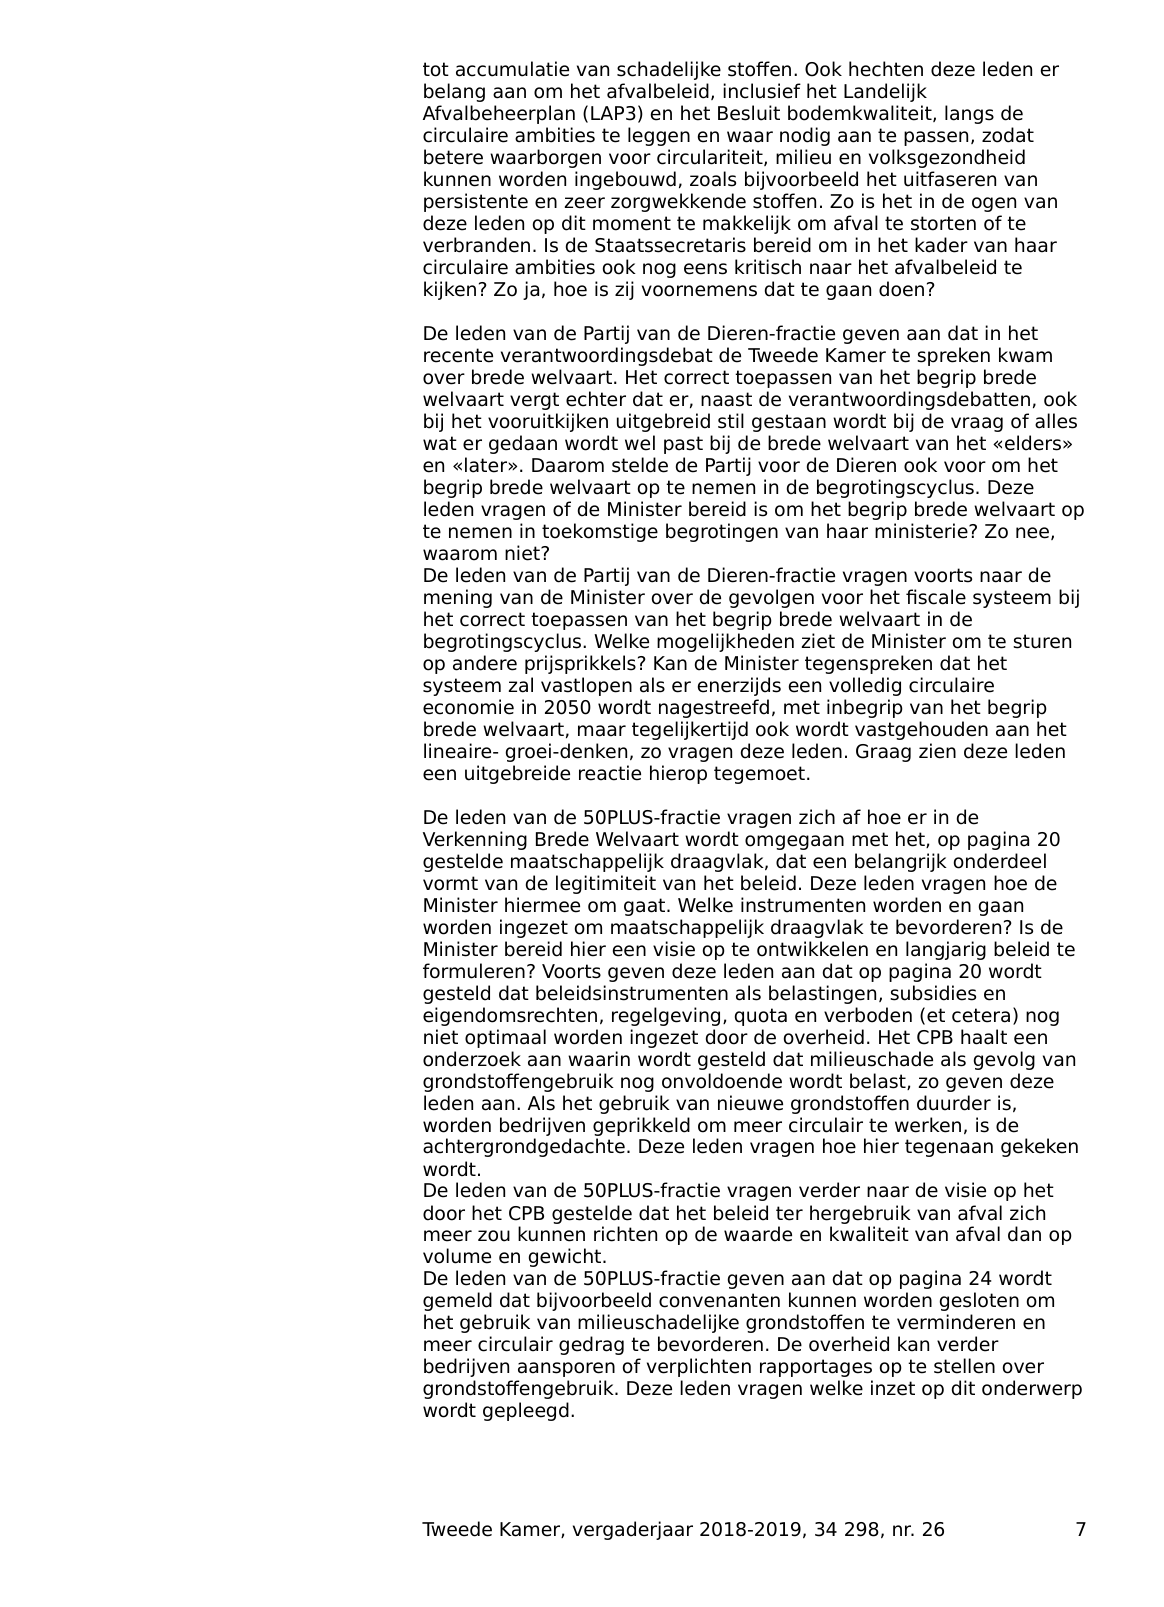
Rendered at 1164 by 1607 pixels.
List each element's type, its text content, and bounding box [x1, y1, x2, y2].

text De leden van de Partij van de Dieren-fractie geven aan dat in het recente verantwoordingsdebat de Tweede Kamer te spreken kwam over brede welvaart. Het correct toepassen van het begrip brede welvaart vergt echter dat er, naast de verantwoordingsdebatten, ook bij het vooruitkijken uitgebreid stil gestaan wordt bij de vraag of alles wat er gedaan wordt wel past bij de brede welvaart van het «elders» en «later». Daarom stelde de Partij voor de Dieren ook voor om het begrip brede welvaart op te nemen in de begrotingscyclus. Deze leden vragen of de Minister bereid is om het begrip brede welvaart op te nemen in toekomstige begrotingen van haar ministerie? Zo nee, waarom niet? [422, 323, 1087, 565]
text De leden van de 50PLUS-fractie vragen zich af hoe er in de Verkenning Brede Welvaart wordt omgegaan met het, op pagina 20 gestelde maatschappelijk draagvlak, dat een belangrijk onderdeel vormt van de legitimiteit van het beleid. Deze leden vragen hoe de Minister hiermee om gaat. Welke instrumenten worden en gaan worden ingezet om maatschappelijk draagvlak te bevorderen? Is de Minister bereid hier een visie op te ontwikkelen en langjarig beleid te formuleren? Voorts geven deze leden aan dat op pagina 20 wordt gesteld dat beleidsinstrumenten als belastingen, subsidies en eigendomsrechten, regelgeving, quota en verboden (et cetera) nog niet optimaal worden ingezet door de overheid. Het CPB haalt een onderzoek aan waarin wordt gesteld dat milieuschade als gevolg van grondstoffengebruik nog onvoldoende wordt belast, zo geven deze leden aan. Als het gebruik van nieuwe grondstoffen duurder is, worden bedrijven geprikkeld om meer circulair te werken, is de achtergrondgedachte. Deze leden vragen hoe hier tegenaan gekeken wordt. [422, 807, 1087, 1180]
text De leden van de 50PLUS-fractie vragen verder naar de visie op het door het CPB gestelde dat het beleid ter hergebruik van afval zich meer zou kunnen richten op de waarde en kwaliteit van afval dan op volume en gewicht. [422, 1180, 1087, 1268]
text De leden van de 50PLUS-fractie geven aan dat op pagina 24 wordt gemeld dat bijvoorbeeld convenanten kunnen worden gesloten om het gebruik van milieuschadelijke grondstoffen te verminderen en meer circulair gedrag te bevorderen. De overheid kan verder bedrijven aansporen of verplichten rapportages op te stellen over grondstoffengebruik. Deze leden vragen welke inzet op dit onderwerp wordt gepleegd. [422, 1268, 1087, 1422]
text tot accumulatie van schadelijke stoffen. Ook hechten deze leden er belang aan om het afvalbeleid, inclusief het Landelijk Afvalbeheerplan (LAP3) en het Besluit bodemkwaliteit, langs de circulaire ambities te leggen en waar nodig aan te passen, zodat betere waarborgen voor circulariteit, milieu en volksgezondheid kunnen worden ingebouwd, zoals bijvoorbeeld het uitfaseren van persistente en zeer zorgwekkende stoffen. Zo is het in de ogen van deze leden op dit moment te makkelijk om afval te storten of te verbranden. Is de Staatssecretaris bereid om in het kader van haar circulaire ambities ook nog eens kritisch naar het afvalbeleid te kijken? Zo ja, hoe is zij voornemens dat te gaan doen? [422, 59, 1087, 301]
text De leden van de Partij van de Dieren-fractie vragen voorts naar de mening van de Minister over de gevolgen voor het fiscale systeem bij het correct toepassen van het begrip brede welvaart in de begrotingscyclus. Welke mogelijkheden ziet de Minister om te sturen op andere prijsprikkels? Kan de Minister tegenspreken dat het systeem zal vastlopen als er enerzijds een volledig circulaire economie in 2050 wordt nagestreefd, met inbegrip van het begrip brede welvaart, maar tegelijkertijd ook wordt vastgehouden aan het lineaire- groei-denken, zo vragen deze leden. Graag zien deze leden een uitgebreide reactie hierop tegemoet. [422, 565, 1087, 784]
